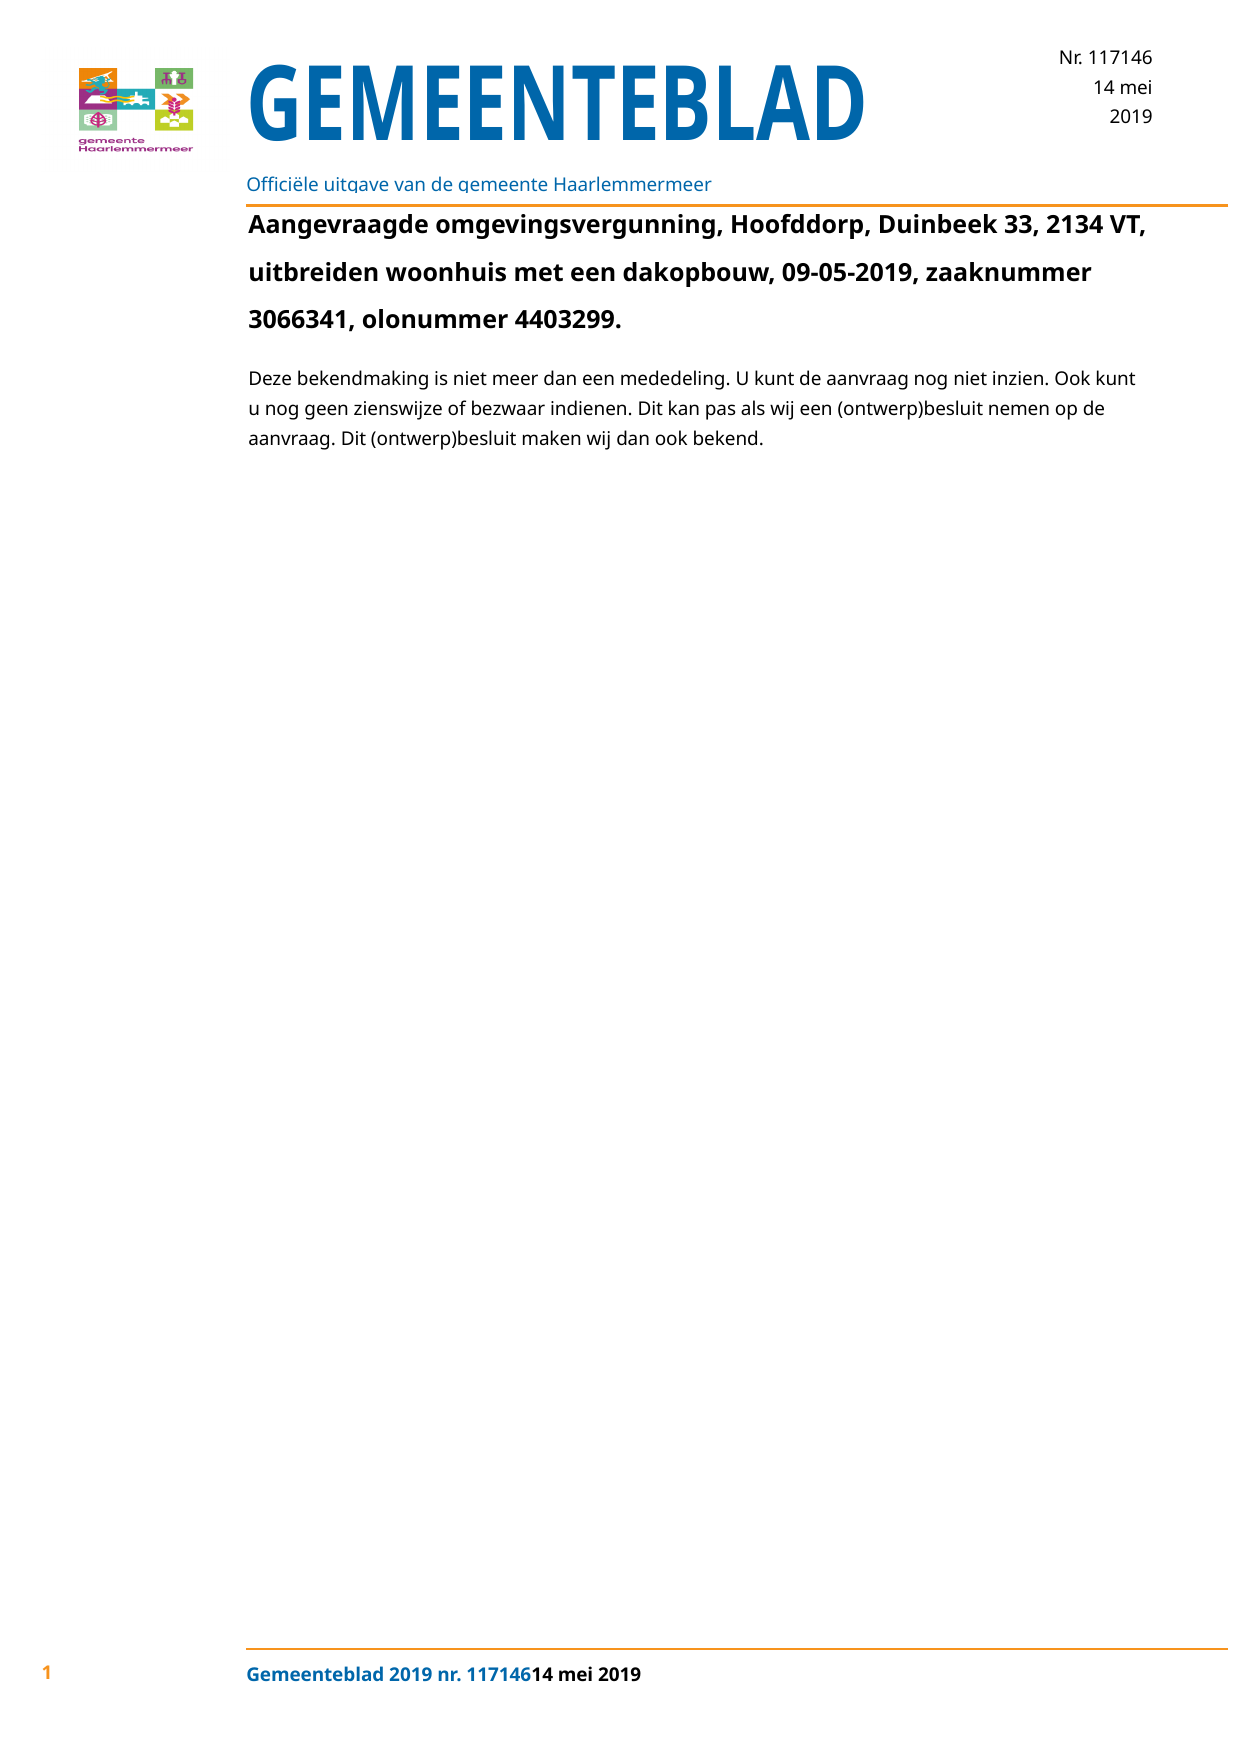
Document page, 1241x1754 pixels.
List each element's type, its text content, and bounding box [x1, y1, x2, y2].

text Aangevraagde omgevingsvergunning, Hoofddorp, Duinbeek 33, 2134 VT, uitbreiden woonhuis met een dakopbouw, 09-05-2019, zaaknummer 3066341, olonummer 4403299. [248, 207, 1152, 336]
text Deze bekendmaking is niet meer dan een mededeling. U kunt de aanvraag nog niet inzien. Ook kunt u nog geen zienswijze of bezwaar indienen. Dit kan pas als wij een (ontwerp)besluit nemen op de aanvraag. Dit (ontwerp)besluit maken wij dan ook bekend. [248, 366, 1152, 450]
picture [41, 47, 231, 172]
